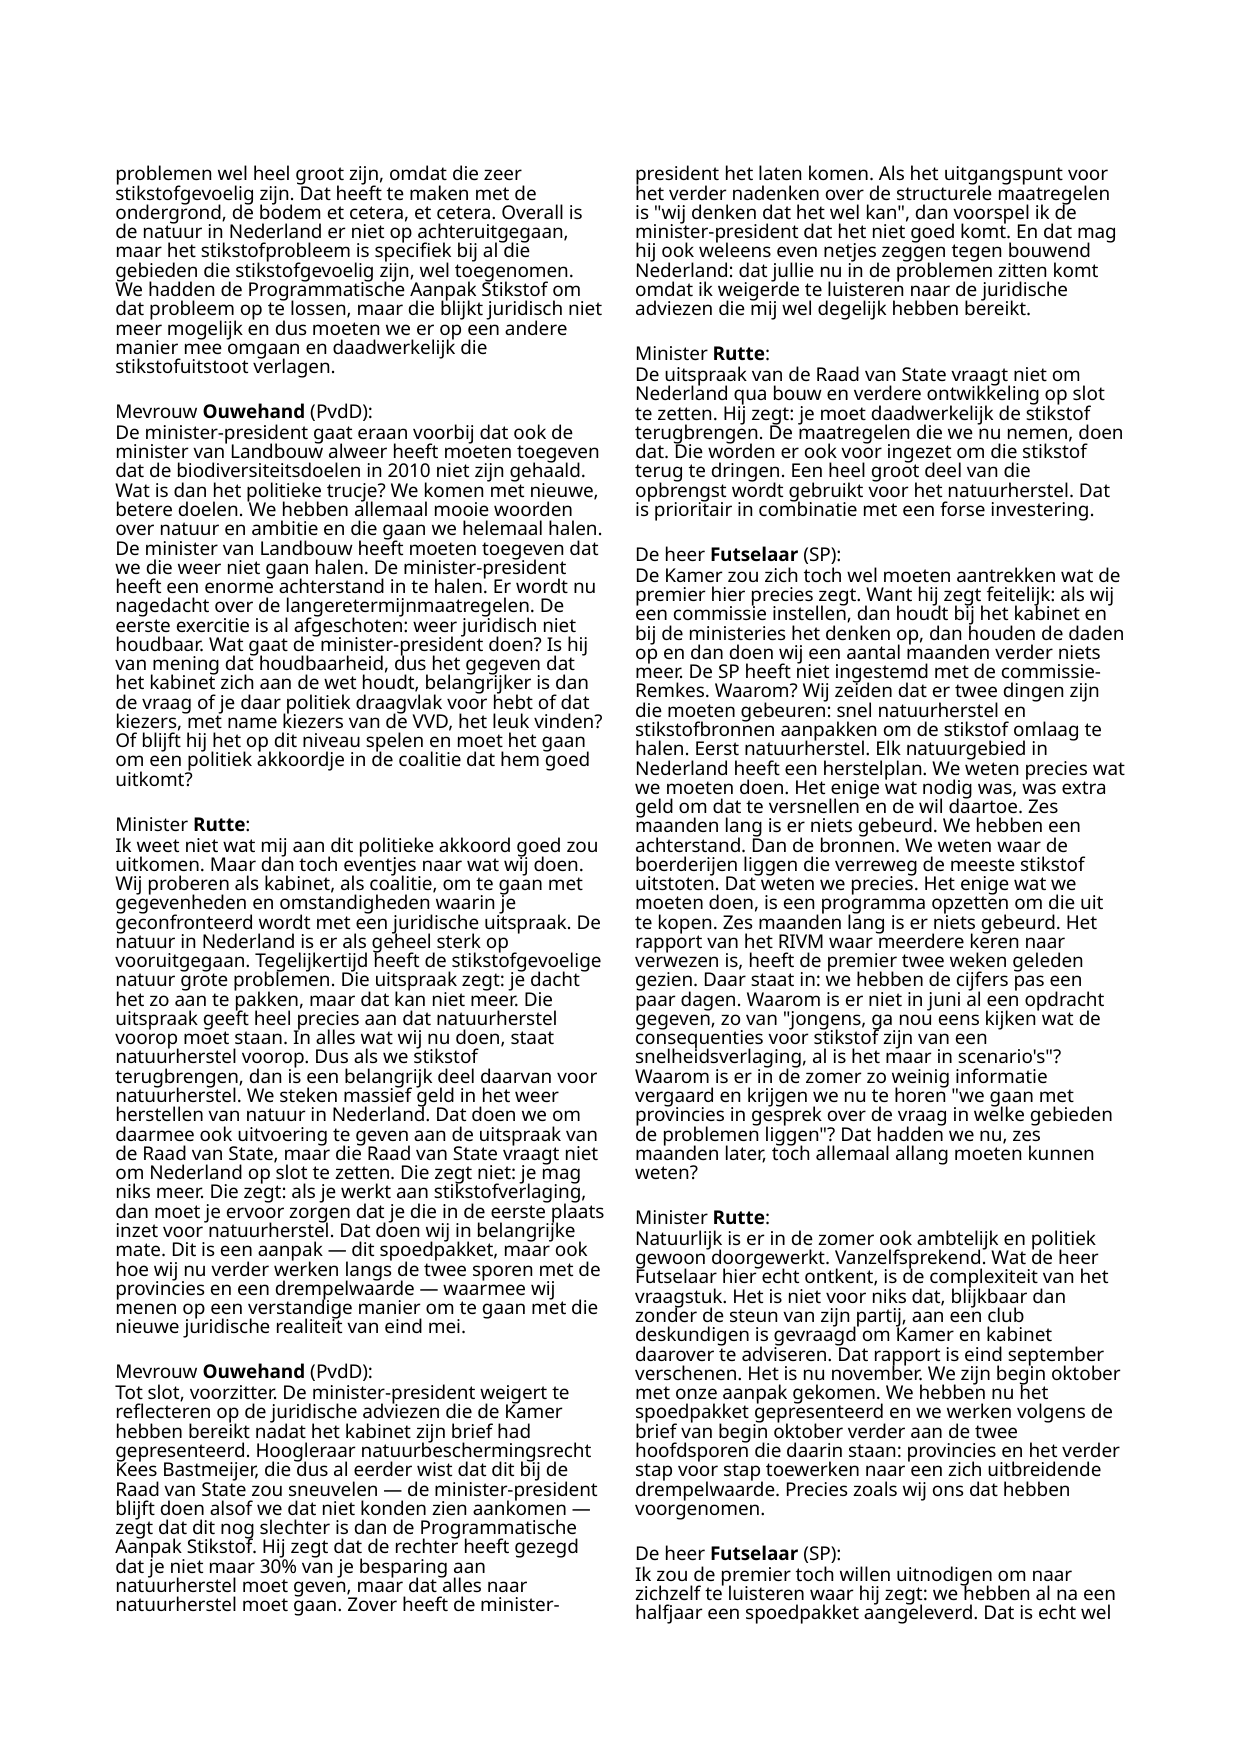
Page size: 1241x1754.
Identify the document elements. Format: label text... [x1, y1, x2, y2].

text Minister Rutte: [635, 340, 1125, 366]
text president het laten komen. Als het uitgangspunt voor het verder nadenken over de structurele maatregelen is "wij denken dat het wel kan", dan voorspel ik de minister-president dat het niet goed komt. En dat mag hij ook weleens even netjes zeggen tegen bouwend Nederland: dat jullie nu in de problemen zitten komt omdat ik weigerde te luisteren naar de juridische adviezen die mij wel degelijk hebben bereikt. [635, 165, 1125, 319]
text Tot slot, voorzitter. De minister-president weigert te reflecteren op de juridische adviezen die de Kamer hebben bereikt nadat het kabinet zijn brief had gepresenteerd. Hoogleraar natuurbeschermingsrecht Kees Bastmeijer, die dus al eerder wist dat dit bij de Raad van State zou sneuvelen — de minister-president blijft doen alsof we dat niet konden zien aankomen — zegt dat dit nog slechter is dan de Programmatische Aanpak Stikstof. Hij zegt dat de rechter heeft gezegd dat je niet maar 30% van je besparing aan natuurherstel moet geven, maar dat alles naar natuurherstel moet gaan. Zover heeft de minister- [115, 1384, 605, 1615]
text Mevrouw Ouwehand (PvdD): [115, 398, 605, 424]
text De minister-president gaat eraan voorbij dat ook de minister van Landbouw alweer heeft moeten toegeven dat de biodiversiteitsdoelen in 2010 niet zijn gehaald. Wat is dan het politieke trucje? We komen met nieuwe, betere doelen. We hebben allemaal mooie woorden over natuur en ambitie en die gaan we helemaal halen. De minister van Landbouw heeft moeten toegeven dat we die weer niet gaan halen. De minister-president heeft een enorme achterstand in te halen. Er wordt nu nagedacht over de langeretermijnmaatregelen. De eerste exercitie is al afgeschoten: weer juridisch niet houdbaar. Wat gaat de minister-president doen? Is hij van mening dat houdbaarheid, dus het gegeven dat het kabinet zich aan de wet houdt, belangrijker is dan de vraag of je daar politiek draagvlak voor hebt of dat kiezers, met name kiezers van de VVD, het leuk vinden? Of blijft hij het op dit niveau spelen en moet het gaan om een politiek akkoordje in de coalitie dat hem goed uitkomt? [115, 424, 605, 790]
text De heer Futselaar (SP): [635, 541, 1125, 567]
text Minister Rutte: [635, 1204, 1125, 1230]
text problemen wel heel groot zijn, omdat die zeer stikstofgevoelig zijn. Dat heeft te maken met de ondergrond, de bodem et cetera, et cetera. Overall is de natuur in Nederland er niet op achteruitgegaan, maar het stikstofprobleem is specifiek bij al die gebieden die stikstofgevoelig zijn, wel toegenomen. We hadden de Programmatische Aanpak Stikstof om dat probleem op te lossen, maar die blijkt juridisch niet meer mogelijk en dus moeten we er op een andere manier mee omgaan en daadwerkelijk die stikstofuitstoot verlagen. [115, 165, 605, 377]
text De uitspraak van de Raad van State vraagt niet om Nederland qua bouw en verdere ontwikkeling op slot te zetten. Hij zegt: je moet daadwerkelijk de stikstof terugbrengen. De maatregelen die we nu nemen, doen dat. Die worden er ook voor ingezet om die stikstof terug te dringen. Een heel groot deel van die opbrengst wordt gebruikt voor het natuurherstel. Dat is prioritair in combinatie met een forse investering. [635, 366, 1125, 520]
text Natuurlijk is er in de zomer ook ambtelijk en politiek gewoon doorgewerkt. Vanzelfsprekend. Wat de heer Futselaar hier echt ontkent, is de complexiteit van het vraagstuk. Het is niet voor niks dat, blijkbaar dan zonder de steun van zijn partij, aan een club deskundigen is gevraagd om Kamer en kabinet daarover te adviseren. Dat rapport is eind september verschenen. Het is nu november. We zijn begin oktober met onze aanpak gekomen. We hebben nu het spoedpakket gepresenteerd en we werken volgens de brief van begin oktober verder aan de twee hoofdsporen die daarin staan: provincies en het verder stap voor stap toewerken naar een zich uitbreidende drempelwaarde. Precies zoals wij ons dat hebben voorgenomen. [635, 1230, 1125, 1519]
text De Kamer zou zich toch wel moeten aantrekken wat de premier hier precies zegt. Want hij zegt feitelijk: als wij een commissie instellen, dan houdt bij het kabinet en bij de ministeries het denken op, dan houden de daden op en dan doen wij een aantal maanden verder niets meer. De SP heeft niet ingestemd met de commissie-Remkes. Waarom? Wij zeiden dat er twee dingen zijn die moeten gebeuren: snel natuurherstel en stikstofbronnen aanpakken om de stikstof omlaag te halen. Eerst natuurherstel. Elk natuurgebied in Nederland heeft een herstelplan. We weten precies wat we moeten doen. Het enige wat nodig was, was extra geld om dat te versnellen en de wil daartoe. Zes maanden lang is er niets gebeurd. We hebben een achterstand. Dan de bronnen. We weten waar de boerderijen liggen die verreweg de meeste stikstof uitstoten. Dat weten we precies. Het enige wat we moeten doen, is een programma opzetten om die uit te kopen. Zes maanden lang is er niets gebeurd. Het rapport van het RIVM waar meerdere keren naar verwezen is, heeft de premier twee weken geleden gezien. Daar staat in: we hebben de cijfers pas een paar dagen. Waarom is er niet in juni al een opdracht gegeven, zo van "jongens, ga nou eens kijken wat de consequenties voor stikstof zijn van een snelheidsverlaging, al is het maar in scenario's"? Waarom is er in de zomer zo weinig informatie vergaard en krijgen we nu te horen "we gaan met provincies in gesprek over de vraag in welke gebieden de problemen liggen"? Dat hadden we nu, zes maanden later, toch allemaal allang moeten kunnen weten? [635, 567, 1125, 1183]
text Mevrouw Ouwehand (PvdD): [115, 1358, 605, 1384]
text Minister Rutte: [115, 811, 605, 837]
text Ik zou de premier toch willen uitnodigen om naar zichzelf te luisteren waar hij zegt: we hebben al na een halfjaar een spoedpakket aangeleverd. Dat is echt wel [635, 1566, 1125, 1623]
text Ik weet niet wat mij aan dit politieke akkoord goed zou uitkomen. Maar dan toch eventjes naar wat wij doen. Wij proberen als kabinet, als coalitie, om te gaan met gegevenheden en omstandigheden waarin je geconfronteerd wordt met een juridische uitspraak. De natuur in Nederland is er als geheel sterk op vooruitgegaan. Tegelijkertijd heeft de stikstofgevoelige natuur grote problemen. Die uitspraak zegt: je dacht het zo aan te pakken, maar dat kan niet meer. Die uitspraak geeft heel precies aan dat natuurherstel voorop moet staan. In alles wat wij nu doen, staat natuurherstel voorop. Dus als we stikstof terugbrengen, dan is een belangrijk deel daarvan voor natuurherstel. We steken massief geld in het weer herstellen van natuur in Nederland. Dat doen we om daarmee ook uitvoering te geven aan de uitspraak van de Raad van State, maar die Raad van State vraagt niet om Nederland op slot te zetten. Die zegt niet: je mag niks meer. Die zegt: als je werkt aan stikstofverlaging, dan moet je ervoor zorgen dat je die in de eerste plaats inzet voor natuurherstel. Dat doen wij in belangrijke mate. Dit is een aanpak — dit spoedpakket, maar ook hoe wij nu verder werken langs de twee sporen met de provincies en een drempelwaarde — waarmee wij menen op een verstandige manier om te gaan met die nieuwe juridische realiteit van eind mei. [115, 837, 605, 1338]
text De heer Futselaar (SP): [635, 1540, 1125, 1566]
